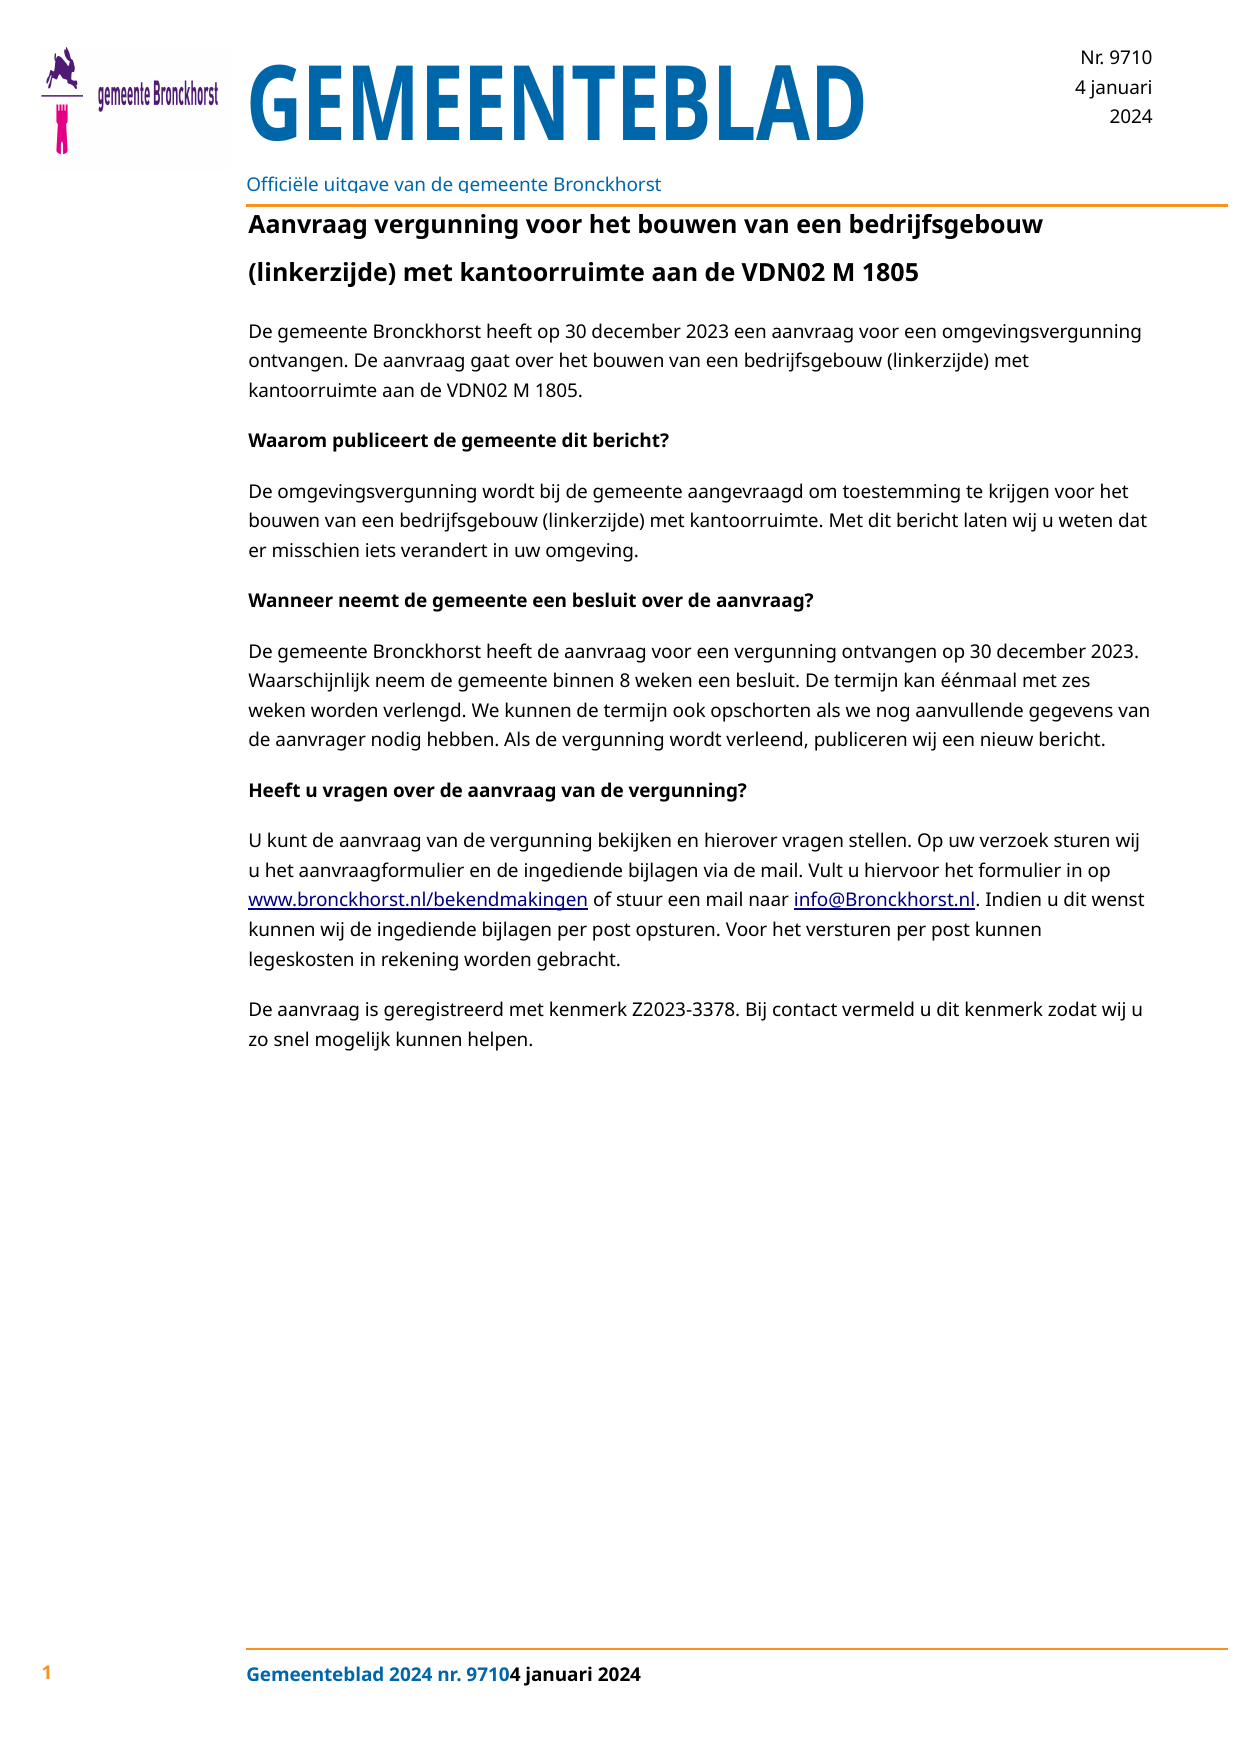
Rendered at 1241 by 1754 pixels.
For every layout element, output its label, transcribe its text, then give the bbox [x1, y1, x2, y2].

picture [41, 47, 231, 172]
text De gemeente Bronckhorst heeft de aanvraag voor een vergunning ontvangen op 30 december 2023. Waarschijnlijk neem de gemeente binnen 8 weken een besluit. De termijn kan éénmaal met zes weken worden verlengd. We kunnen de termijn ook opschorten als we nog aanvullende gegevens van de aanvrager nodig hebben. Als de vergunning wordt verleend, publiceren wij een nieuw bericht. [248, 638, 1152, 752]
text Wanneer neemt de gemeente een besluit over de aanvraag? [248, 587, 1152, 613]
text De aanvraag is geregistreerd met kenmerk Z2023-3378. Bij contact vermeld u dit kenmerk zodat wij u zo snel mogelijk kunnen helpen. [248, 996, 1152, 1052]
text Heeft u vragen over de aanvraag van de vergunning? [248, 777, 1152, 803]
text De gemeente Bronckhorst heeft op 30 december 2023 een aanvraag voor een omgevingsvergunning ontvangen. De aanvraag gaat over het bouwen van een bedrijfsgebouw (linkerzijde) met kantoorruimte aan de VDN02 M 1805. [248, 318, 1152, 403]
text U kunt de aanvraag van de vergunning bekijken en hierover vragen stellen. Op uw verzoek sturen wij u het aanvraagformulier en de ingediende bijlagen via de mail. Vult u hiervoor het formulier in op www.bronckhorst.nl/bekendmakingen of stuur een mail naar info@Bronckhorst.nl. Indien u dit wenst kunnen wij de ingediende bijlagen per post opsturen. Voor het versturen per post kunnen legeskosten in rekening worden gebracht. [248, 827, 1152, 972]
text Waarom publiceert de gemeente dit bericht? [248, 427, 1152, 453]
text De omgevingsvergunning wordt bij de gemeente aangevraagd om toestemming te krijgen voor het bouwen van een bedrijfsgebouw (linkerzijde) met kantoorruimte. Met dit bericht laten wij u weten dat er misschien iets verandert in uw omgeving. [248, 478, 1152, 563]
text Aanvraag vergunning voor het bouwen van een bedrijfsgebouw (linkerzijde) met kantoorruimte aan de VDN02 M 1805 [248, 207, 1152, 288]
